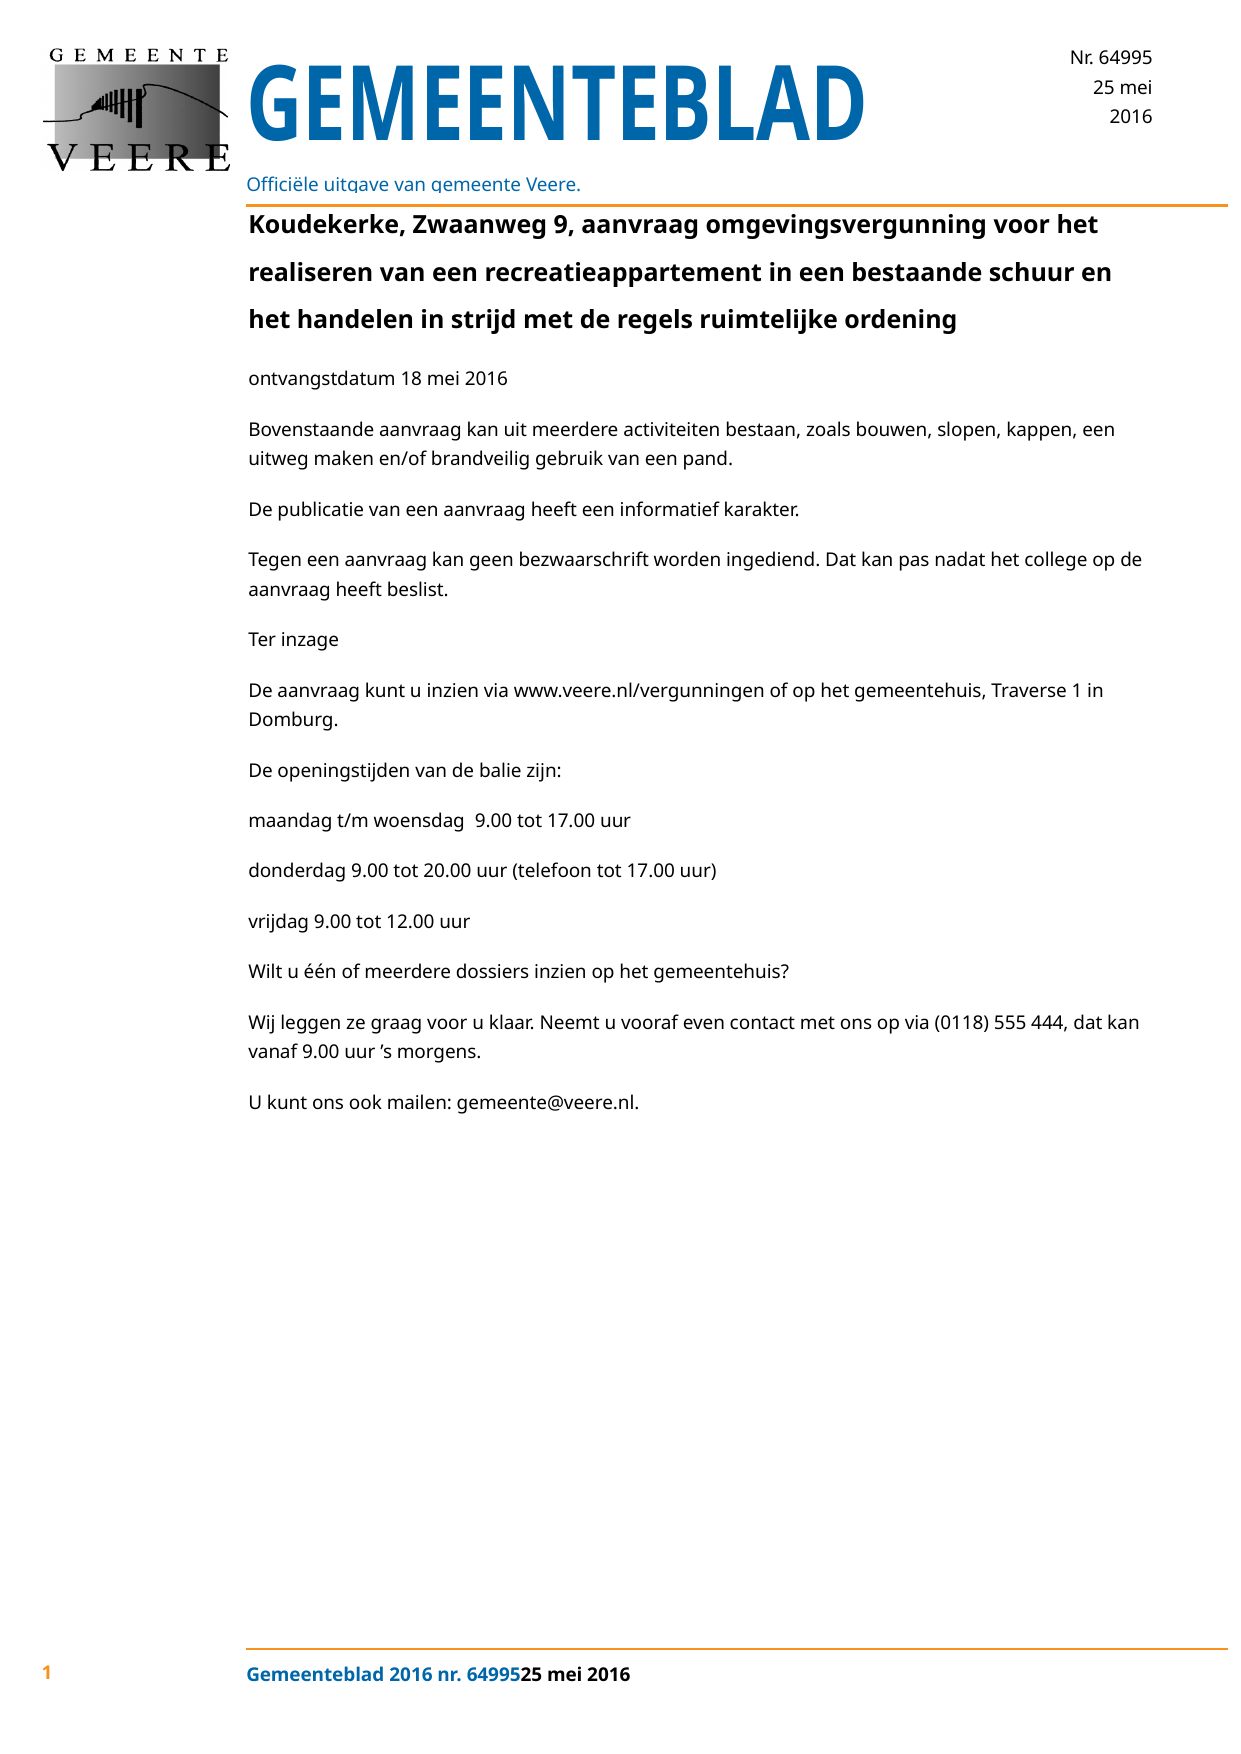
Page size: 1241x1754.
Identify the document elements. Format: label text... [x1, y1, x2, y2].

text ontvangstdatum 18 mei 2016 [248, 366, 1152, 391]
text Wilt u één of meerdere dossiers inzien op het gemeentehuis? [248, 958, 1152, 984]
text De openingstijden van de balie zijn: [248, 757, 1152, 782]
text Bovenstaande aanvraag kan uit meerdere activiteiten bestaan, zoals bouwen, slopen, kappen, een uitweg maken en/of brandveilig gebruik van een pand. [248, 416, 1152, 471]
text De aanvraag kunt u inzien via www.veere.nl/vergunningen of op het gemeentehuis, Traverse 1 in Domburg. [248, 677, 1152, 732]
text Tegen een aanvraag kan geen bezwaarschrift worden ingediend. Dat kan pas nadat het college op de aanvraag heeft beslist. [248, 546, 1152, 602]
text Wij leggen ze graag voor u klaar. Neemt u vooraf even contact met ons op via (0118) 555 444, dat kan vanaf 9.00 uur ’s morgens. [248, 1009, 1152, 1064]
text Ter inzage [248, 626, 1152, 652]
text Koudekerke, Zwaanweg 9, aanvraag omgevingsvergunning voor het realiseren van een recreatieappartement in een bestaande schuur en het handelen in strijd met de regels ruimtelijke ordening [248, 207, 1152, 336]
text donderdag 9.00 tot 20.00 uur (telefoon tot 17.00 uur) [248, 858, 1152, 883]
text De publicatie van een aanvraag heeft een informatief karakter. [248, 496, 1152, 522]
text U kunt ons ook mailen: gemeente@veere.nl. [248, 1089, 1152, 1114]
text vrijdag 9.00 tot 12.00 uur [248, 908, 1152, 934]
text maandag t/m woensdag 9.00 tot 17.00 uur [248, 807, 1152, 833]
picture [41, 47, 231, 172]
